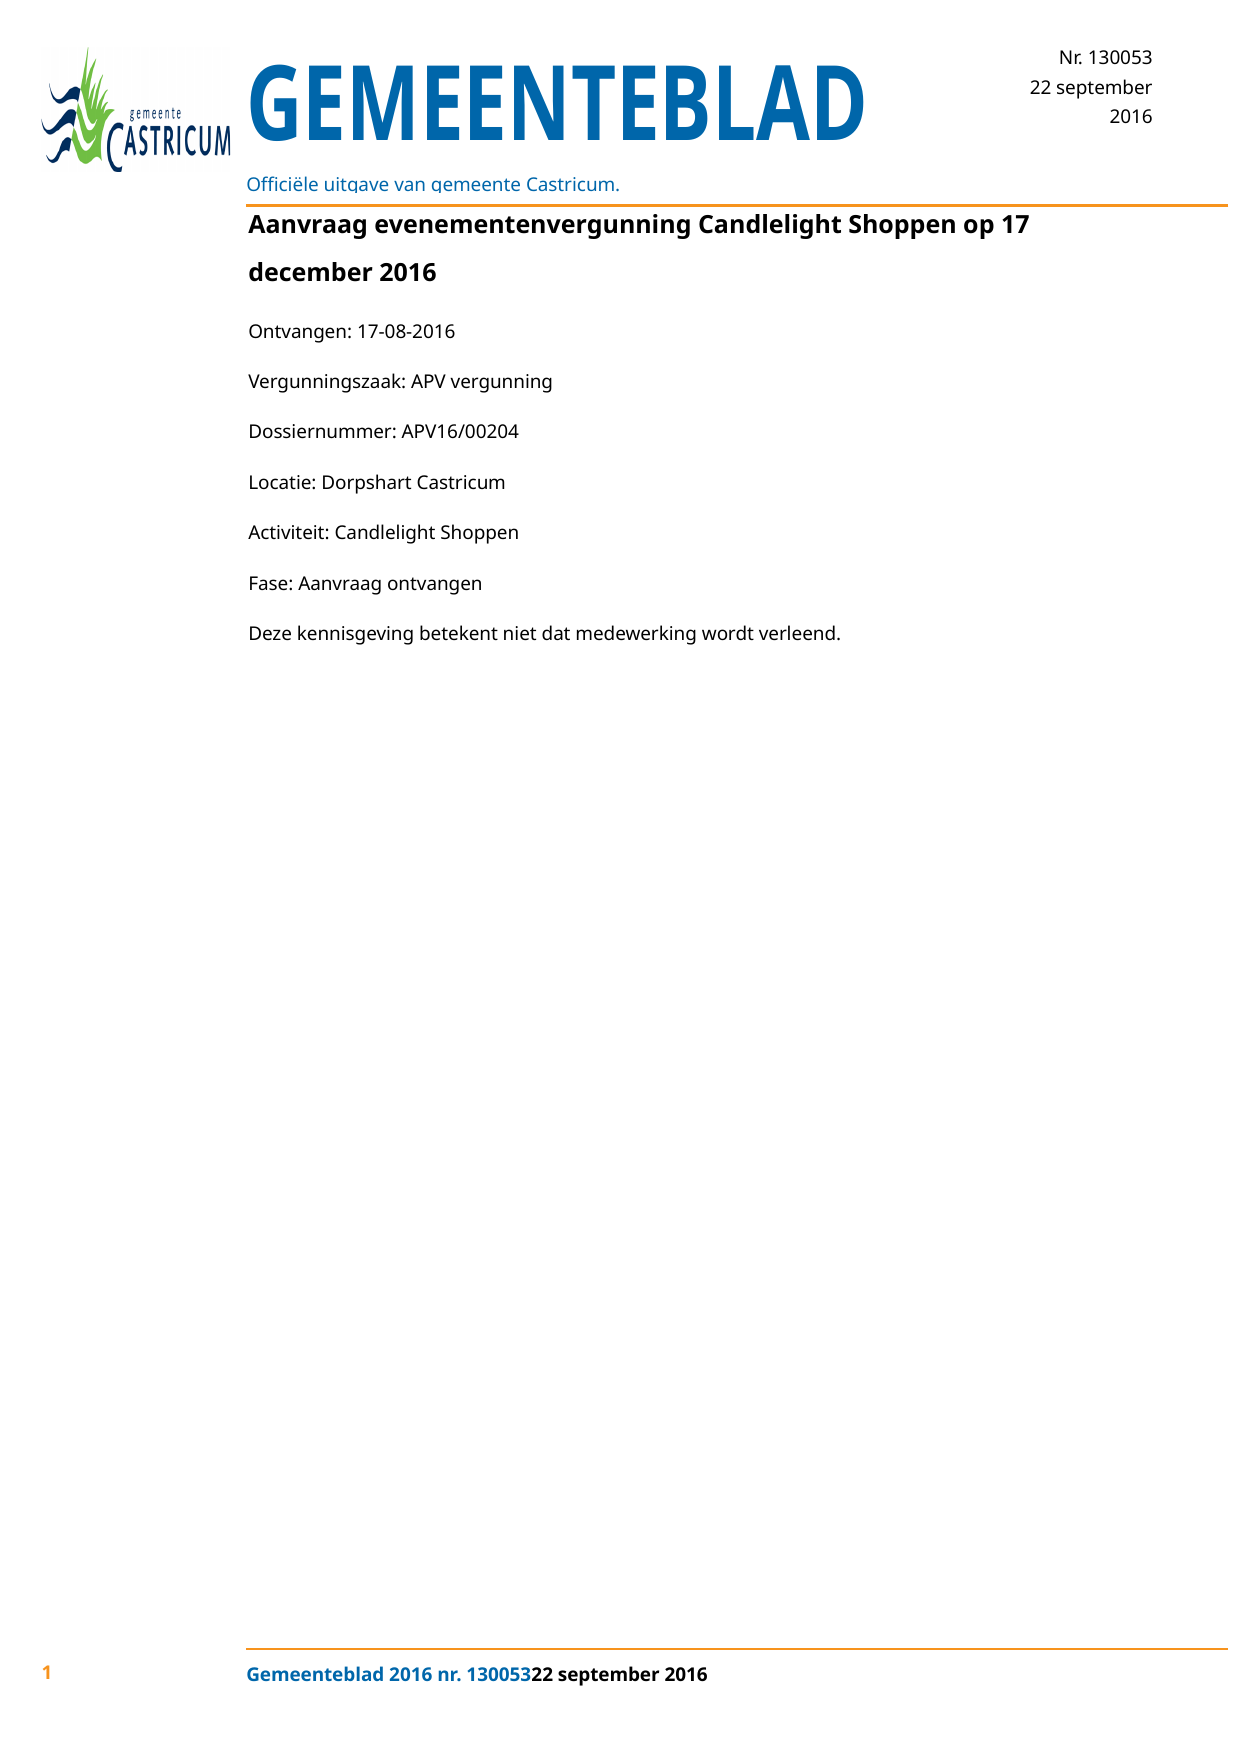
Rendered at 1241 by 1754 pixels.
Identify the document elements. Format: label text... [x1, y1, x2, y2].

text Deze kennisgeving betekent niet dat medewerking wordt verleend. [248, 620, 1152, 646]
text Ontvangen: 17-08-2016 [248, 318, 1152, 344]
text Fase: Aanvraag ontvangen [248, 570, 1152, 596]
text Dossiernummer: APV16/00204 [248, 419, 1152, 444]
text Activiteit: Candlelight Shoppen [248, 519, 1152, 545]
text Aanvraag evenementenvergunning Candlelight Shoppen op 17 december 2016 [248, 207, 1152, 288]
text Locatie: Dorpshart Castricum [248, 469, 1152, 495]
picture [41, 47, 231, 172]
text Vergunningszaak: APV vergunning [248, 368, 1152, 394]
